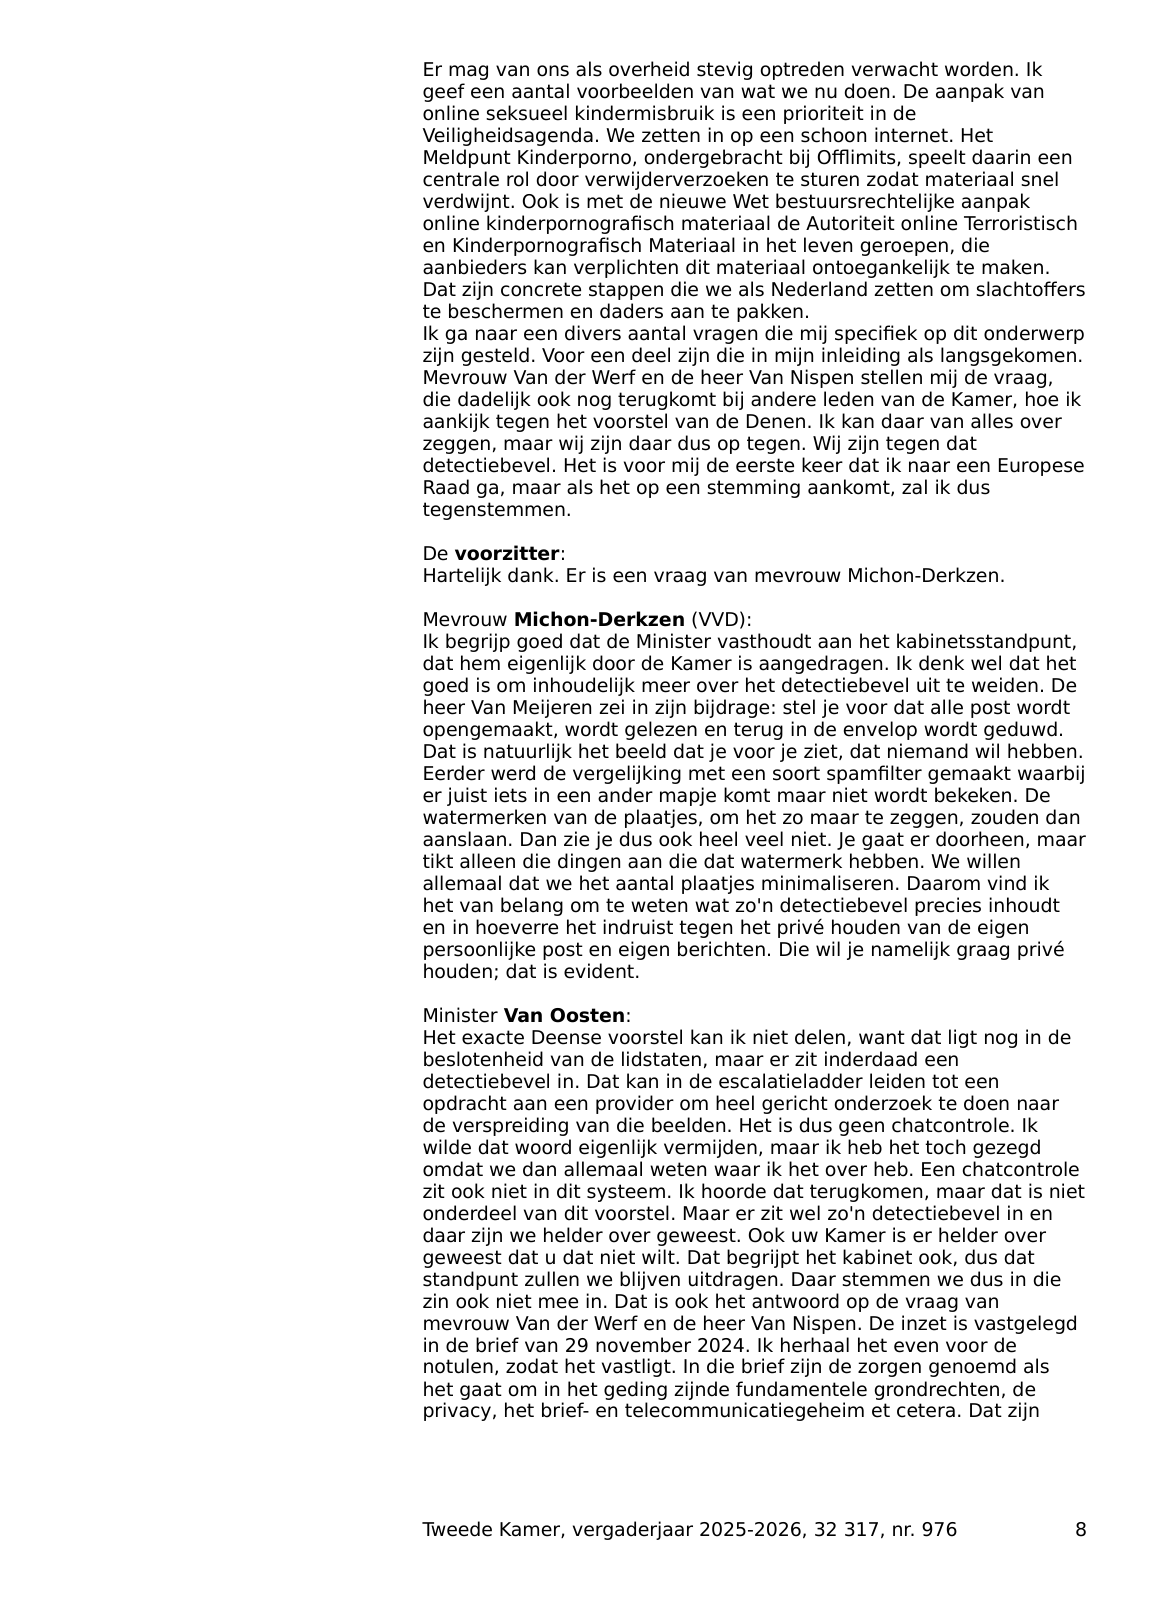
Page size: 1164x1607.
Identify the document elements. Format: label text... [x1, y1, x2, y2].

text Mevrouw Michon-Derkzen (VVD): [422, 609, 1087, 631]
text Het exacte Deense voorstel kan ik niet delen, want dat ligt nog in de beslotenheid van de lidstaten, maar er zit inderdaad een detectiebevel in. Dat kan in de escalatieladder leiden tot een opdracht aan een provider om heel gericht onderzoek te doen naar de verspreiding van die beelden. Het is dus geen chatcontrole. Ik wilde dat woord eigenlijk vermijden, maar ik heb het toch gezegd omdat we dan allemaal weten waar ik het over heb. Een chatcontrole zit ook niet in dit systeem. Ik hoorde dat terugkomen, maar dat is niet onderdeel van dit voorstel. Maar er zit wel zo'n detectiebevel in en daar zijn we helder over geweest. Ook uw Kamer is er helder over geweest dat u dat niet wilt. Dat begrijpt het kabinet ook, dus dat standpunt zullen we blijven uitdragen. Daar stemmen we dus in die zin ook niet mee in. Dat is ook het antwoord op de vraag van mevrouw Van der Werf en de heer Van Nispen. De inzet is vastgelegd in de brief van 29 november 2024. Ik herhaal het even voor de notulen, zodat het vastligt. In die brief zijn de zorgen genoemd als het gaat om in het geding zijnde fundamentele grondrechten, de privacy, het brief- en telecommunicatiegeheim et cetera. Dat zijn [422, 1027, 1087, 1422]
text Ik ga naar een divers aantal vragen die mij specifiek op dit onderwerp zijn gesteld. Voor een deel zijn die in mijn inleiding als langsgekomen. Mevrouw Van der Werf en de heer Van Nispen stellen mij de vraag, die dadelijk ook nog terugkomt bij andere leden van de Kamer, hoe ik aankijk tegen het voorstel van de Denen. Ik kan daar van alles over zeggen, maar wij zijn daar dus op tegen. Wij zijn tegen dat detectiebevel. Het is voor mij de eerste keer dat ik naar een Europese Raad ga, maar als het op een stemming aankomt, zal ik dus tegenstemmen. [422, 323, 1087, 521]
text De voorzitter: [422, 543, 1087, 565]
text Ik begrijp goed dat de Minister vasthoudt aan het kabinetsstandpunt, dat hem eigenlijk door de Kamer is aangedragen. Ik denk wel dat het goed is om inhoudelijk meer over het detectiebevel uit te weiden. De heer Van Meijeren zei in zijn bijdrage: stel je voor dat alle post wordt opengemaakt, wordt gelezen en terug in de envelop wordt geduwd. Dat is natuurlijk het beeld dat je voor je ziet, dat niemand wil hebben. Eerder werd de vergelijking met een soort spamfilter gemaakt waarbij er juist iets in een ander mapje komt maar niet wordt bekeken. De watermerken van de plaatjes, om het zo maar te zeggen, zouden dan aanslaan. Dan zie je dus ook heel veel niet. Je gaat er doorheen, maar tikt alleen die dingen aan die dat watermerk hebben. We willen allemaal dat we het aantal plaatjes minimaliseren. Daarom vind ik het van belang om te weten wat zo'n detectiebevel precies inhoudt en in hoeverre het indruist tegen het privé houden van de eigen persoonlijke post en eigen berichten. Die wil je namelijk graag privé houden; dat is evident. [422, 631, 1087, 983]
text Er mag van ons als overheid stevig optreden verwacht worden. Ik geef een aantal voorbeelden van wat we nu doen. De aanpak van online seksueel kindermisbruik is een prioriteit in de Veiligheidsagenda. We zetten in op een schoon internet. Het Meldpunt Kinderporno, ondergebracht bij Offlimits, speelt daarin een centrale rol door verwijderverzoeken te sturen zodat materiaal snel verdwijnt. Ook is met de nieuwe Wet bestuursrechtelijke aanpak online kinderpornografisch materiaal de Autoriteit online Terroristisch en Kinderpornografisch Materiaal in het leven geroepen, die aanbieders kan verplichten dit materiaal ontoegankelijk te maken. Dat zijn concrete stappen die we als Nederland zetten om slachtoffers te beschermen en daders aan te pakken. [422, 59, 1087, 323]
text Minister Van Oosten: [422, 1005, 1087, 1027]
text Hartelijk dank. Er is een vraag van mevrouw Michon-Derkzen. [422, 565, 1087, 587]
